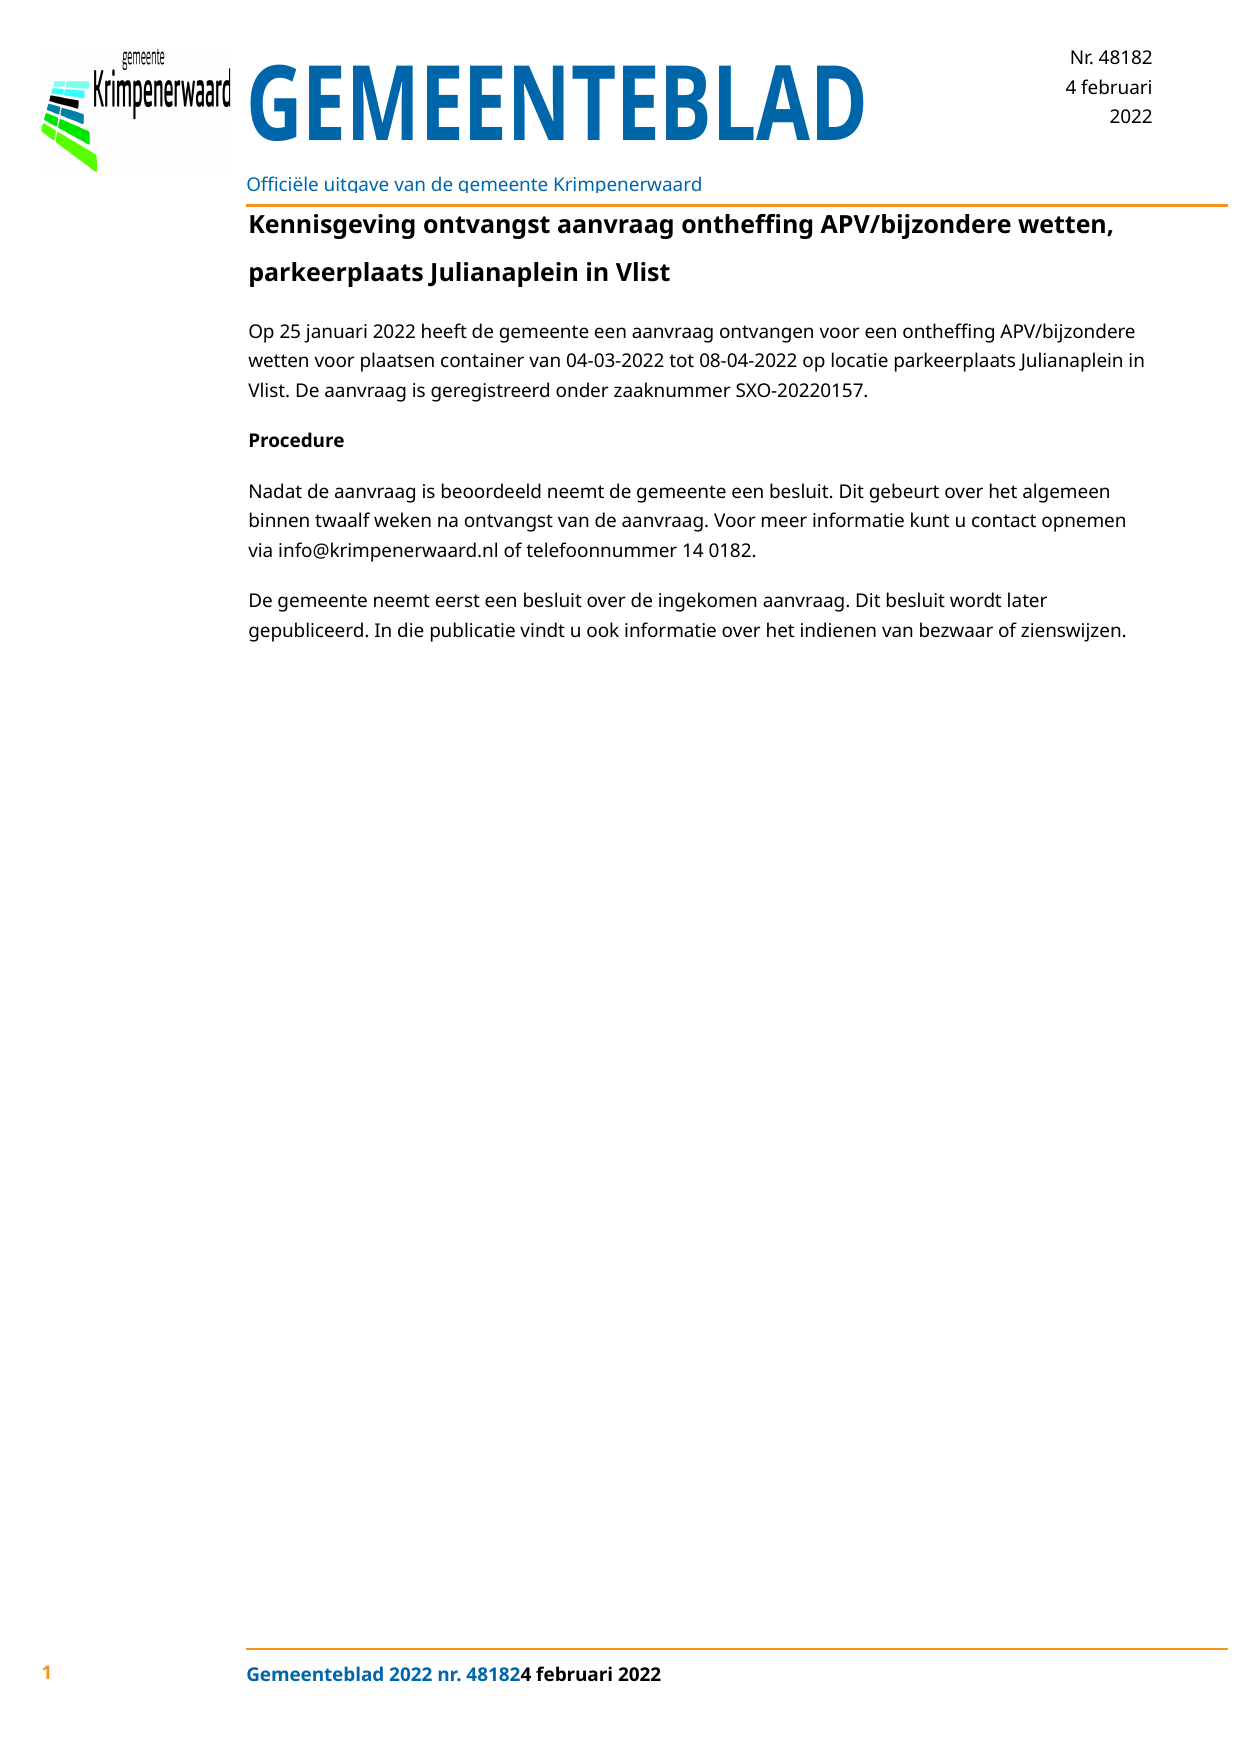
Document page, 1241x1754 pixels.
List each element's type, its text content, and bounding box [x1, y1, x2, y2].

text Op 25 januari 2022 heeft de gemeente een aanvraag ontvangen voor een ontheffing APV/bijzondere wetten voor plaatsen container van 04-03-2022 tot 08-04-2022 op locatie parkeerplaats Julianaplein in Vlist. De aanvraag is geregistreerd onder zaaknummer SXO-20220157. [248, 318, 1152, 403]
text Nadat de aanvraag is beoordeeld neemt de gemeente een besluit. Dit gebeurt over het algemeen binnen twaalf weken na ontvangst van de aanvraag. Voor meer informatie kunt u contact opnemen via info@krimpenerwaard.nl of telefoonnummer 14 0182. [248, 478, 1152, 563]
text Kennisgeving ontvangst aanvraag ontheffing APV/bijzondere wetten, parkeerplaats Julianaplein in Vlist [248, 207, 1152, 288]
picture [41, 47, 231, 172]
text De gemeente neemt eerst een besluit over de ingekomen aanvraag. Dit besluit wordt later gepubliceerd. In die publicatie vindt u ook informatie over het indienen van bezwaar of zienswijzen. [248, 587, 1152, 643]
text Procedure [248, 427, 1152, 453]
